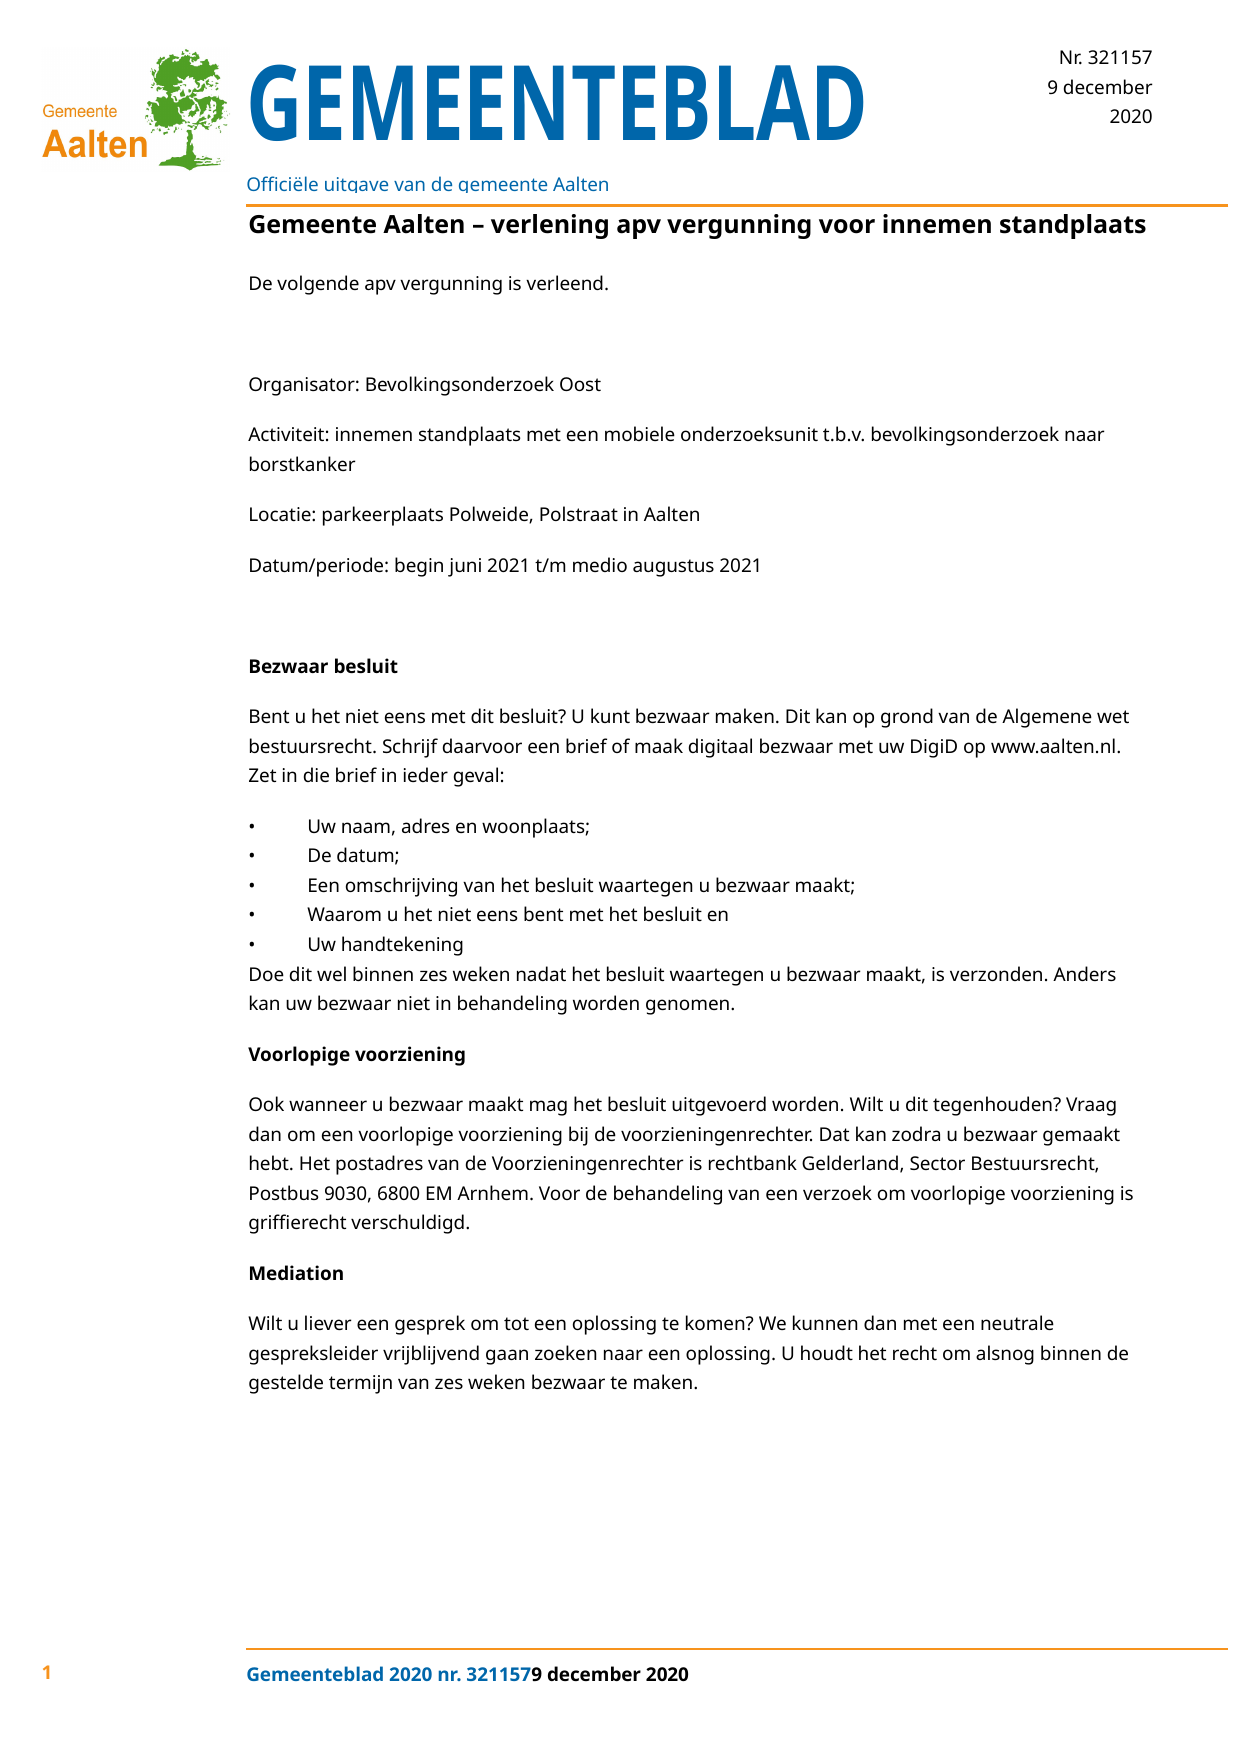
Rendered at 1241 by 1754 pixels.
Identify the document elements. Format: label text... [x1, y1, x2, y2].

text Voorlopige voorziening [248, 1041, 1152, 1066]
text De volgende apv vergunning is verleend. [248, 270, 1152, 296]
picture [41, 47, 231, 172]
text Organisator: Bevolkingsonderzoek Oost [248, 371, 1152, 397]
text Gemeente Aalten – verlening apv vergunning voor innemen standplaats [248, 207, 1152, 241]
text Wilt u liever een gesprek om tot een oplossing te komen? We kunnen dan met een neutrale gespreksleider vrijblijvend gaan zoeken naar een oplossing. U houdt het recht om alsnog binnen de gestelde termijn van zes weken bezwaar te maken. [248, 1310, 1152, 1395]
list Waarom u het niet eens bent met het besluit en [248, 902, 1152, 927]
text Bezwaar besluit [248, 653, 1152, 678]
text Locatie: parkeerplaats Polweide, Polstraat in Aalten [248, 502, 1152, 527]
text Datum/periode: begin juni 2021 t/m medio augustus 2021 [248, 552, 1152, 578]
text Ook wanneer u bezwaar maakt mag het besluit uitgevoerd worden. Wilt u dit tegenhouden? Vraag dan om een voorlopige voorziening bij de voorzieningenrechter. Dat kan zodra u bezwaar gemaakt hebt. Het postadres van de Voorzieningenrechter is rechtbank Gelderland, Sector Bestuursrecht, Postbus 9030, 6800 EM Arnhem. Voor de behandeling van een verzoek om voorlopige voorziening is griffierecht verschuldigd. [248, 1091, 1152, 1235]
text Bent u het niet eens met dit besluit? U kunt bezwaar maken. Dit kan op grond van de Algemene wet bestuursrecht. Schrijf daarvoor een brief of maak digitaal bezwaar met uw DigiD op www.aalten.nl. Zet in die brief in ieder geval: [248, 703, 1152, 788]
list Uw handtekening [248, 931, 1152, 957]
list Een omschrijving van het besluit waartegen u bezwaar maakt; [248, 872, 1152, 898]
list Uw naam, adres en woonplaats; [248, 813, 1152, 838]
text Mediation [248, 1260, 1152, 1286]
text Activiteit: innemen standplaats met een mobiele onderzoeksunit t.b.v. bevolkingsonderzoek naar borstkanker [248, 422, 1152, 477]
text Doe dit wel binnen zes weken nadat het besluit waartegen u bezwaar maakt, is verzonden. Anders kan uw bezwaar niet in behandeling worden genomen. [248, 961, 1152, 1016]
list De datum; [248, 842, 1152, 868]
